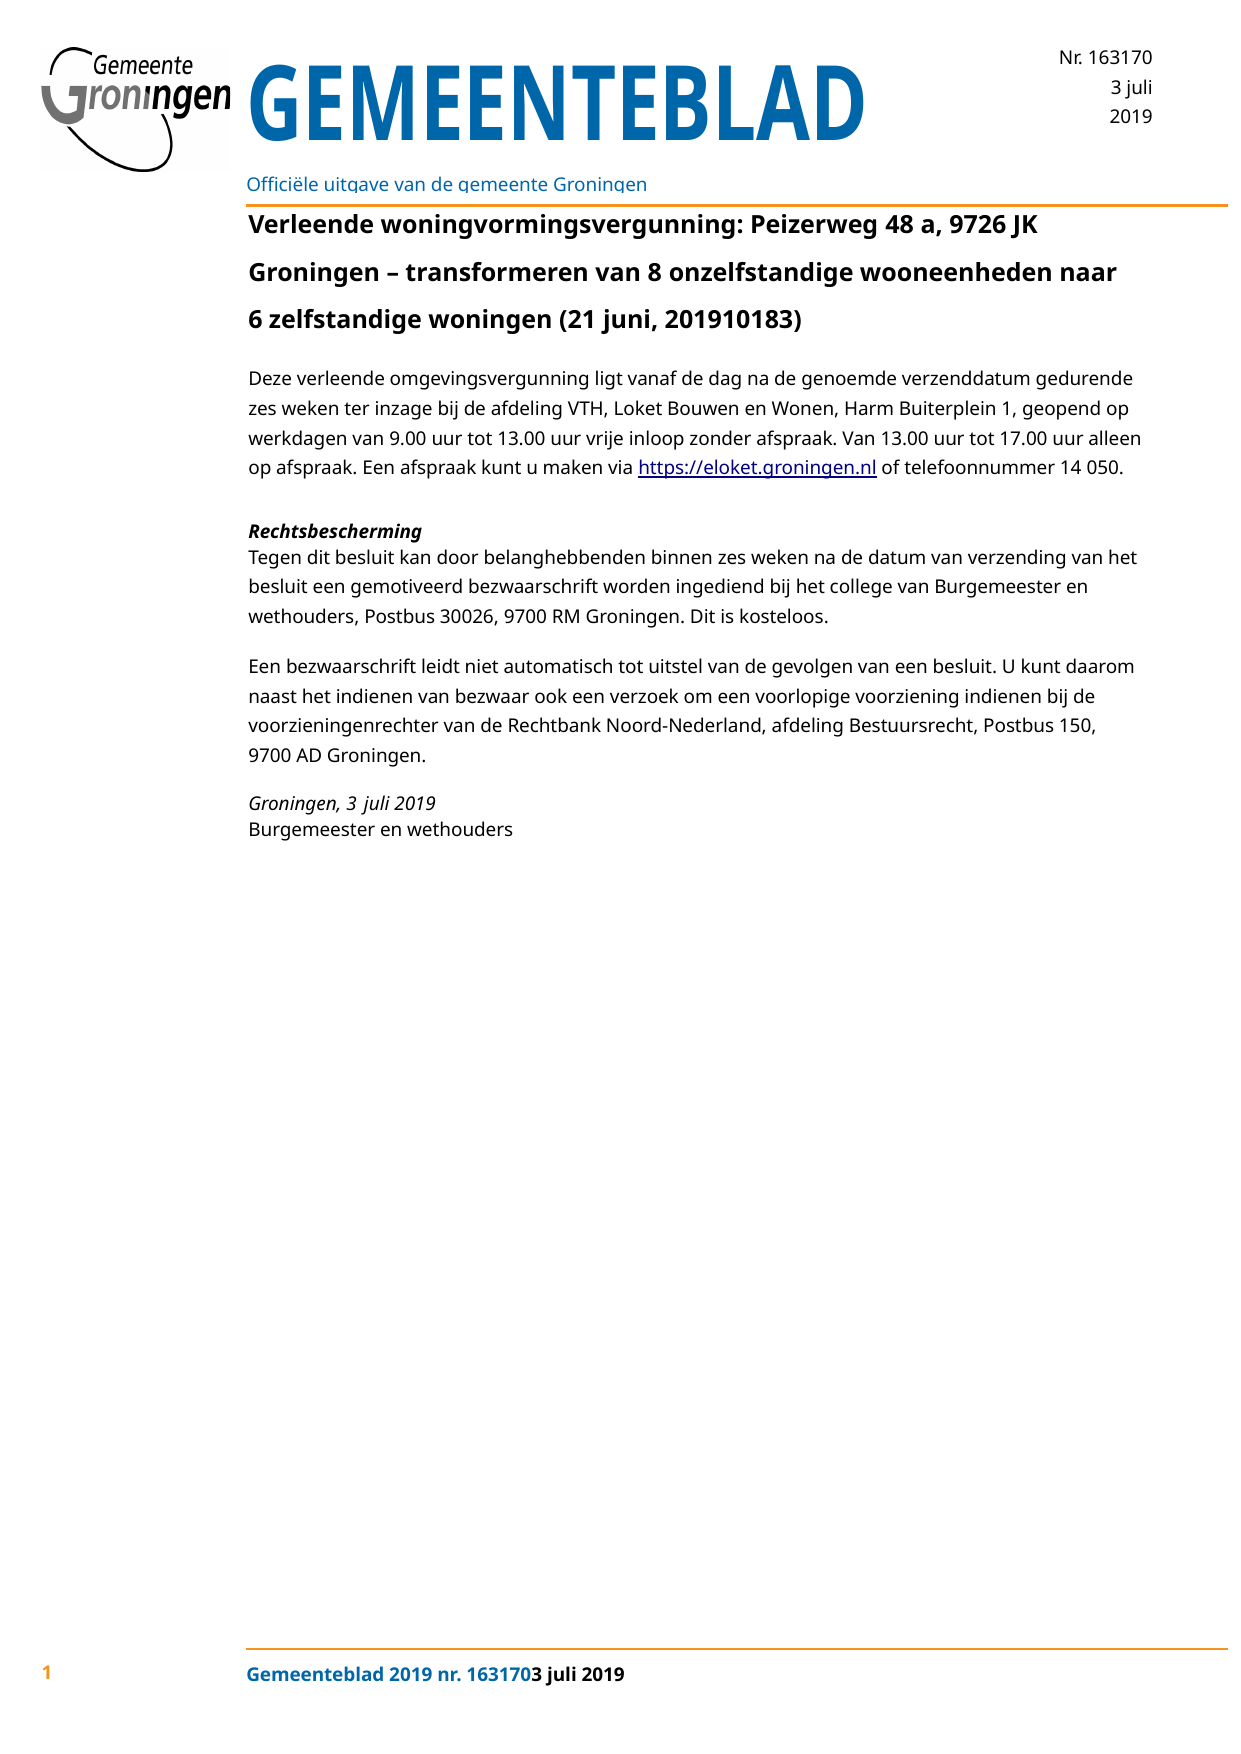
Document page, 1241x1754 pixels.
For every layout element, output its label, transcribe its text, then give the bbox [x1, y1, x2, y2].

text Groningen, 3 juli 2019 [248, 790, 1152, 816]
text Tegen dit besluit kan door belanghebbenden binnen zes weken na de datum van verzending van het besluit een gemotiveerd bezwaarschrift worden ingediend bij het college van Burgemeester en wethouders, Postbus 30026, 9700 RM Groningen. Dit is kosteloos. [248, 544, 1152, 629]
picture [41, 47, 231, 172]
text Een bezwaarschrift leidt niet automatisch tot uitstel van de gevolgen van een besluit. U kunt daarom naast het indienen van bezwaar ook een verzoek om een voorlopige voorziening indienen bij de voorzieningenrechter van de Rechtbank Noord-Nederland, afdeling Bestuursrecht, Postbus 150, 9700 AD Groningen. [248, 653, 1152, 768]
text Rechtsbescherming [248, 518, 1152, 544]
text Burgemeester en wethouders [248, 816, 1152, 842]
text Verleende woningvormingsvergunning: Peizerweg 48 a, 9726 JK Groningen – transformeren van 8 onzelfstandige wooneenheden naar 6 zelfstandige woningen (21 juni, 201910183) [248, 207, 1152, 336]
text Deze verleende omgevingsvergunning ligt vanaf de dag na de genoemde verzenddatum gedurende zes weken ter inzage bij de afdeling VTH, Loket Bouwen en Wonen, Harm Buiterplein 1, geopend op werkdagen van 9.00 uur tot 13.00 uur vrije inloop zonder afspraak. Van 13.00 uur tot 17.00 uur alleen op afspraak. Een afspraak kunt u maken via https://eloket.groningen.nl of telefoonnummer 14 050. [248, 366, 1152, 480]
